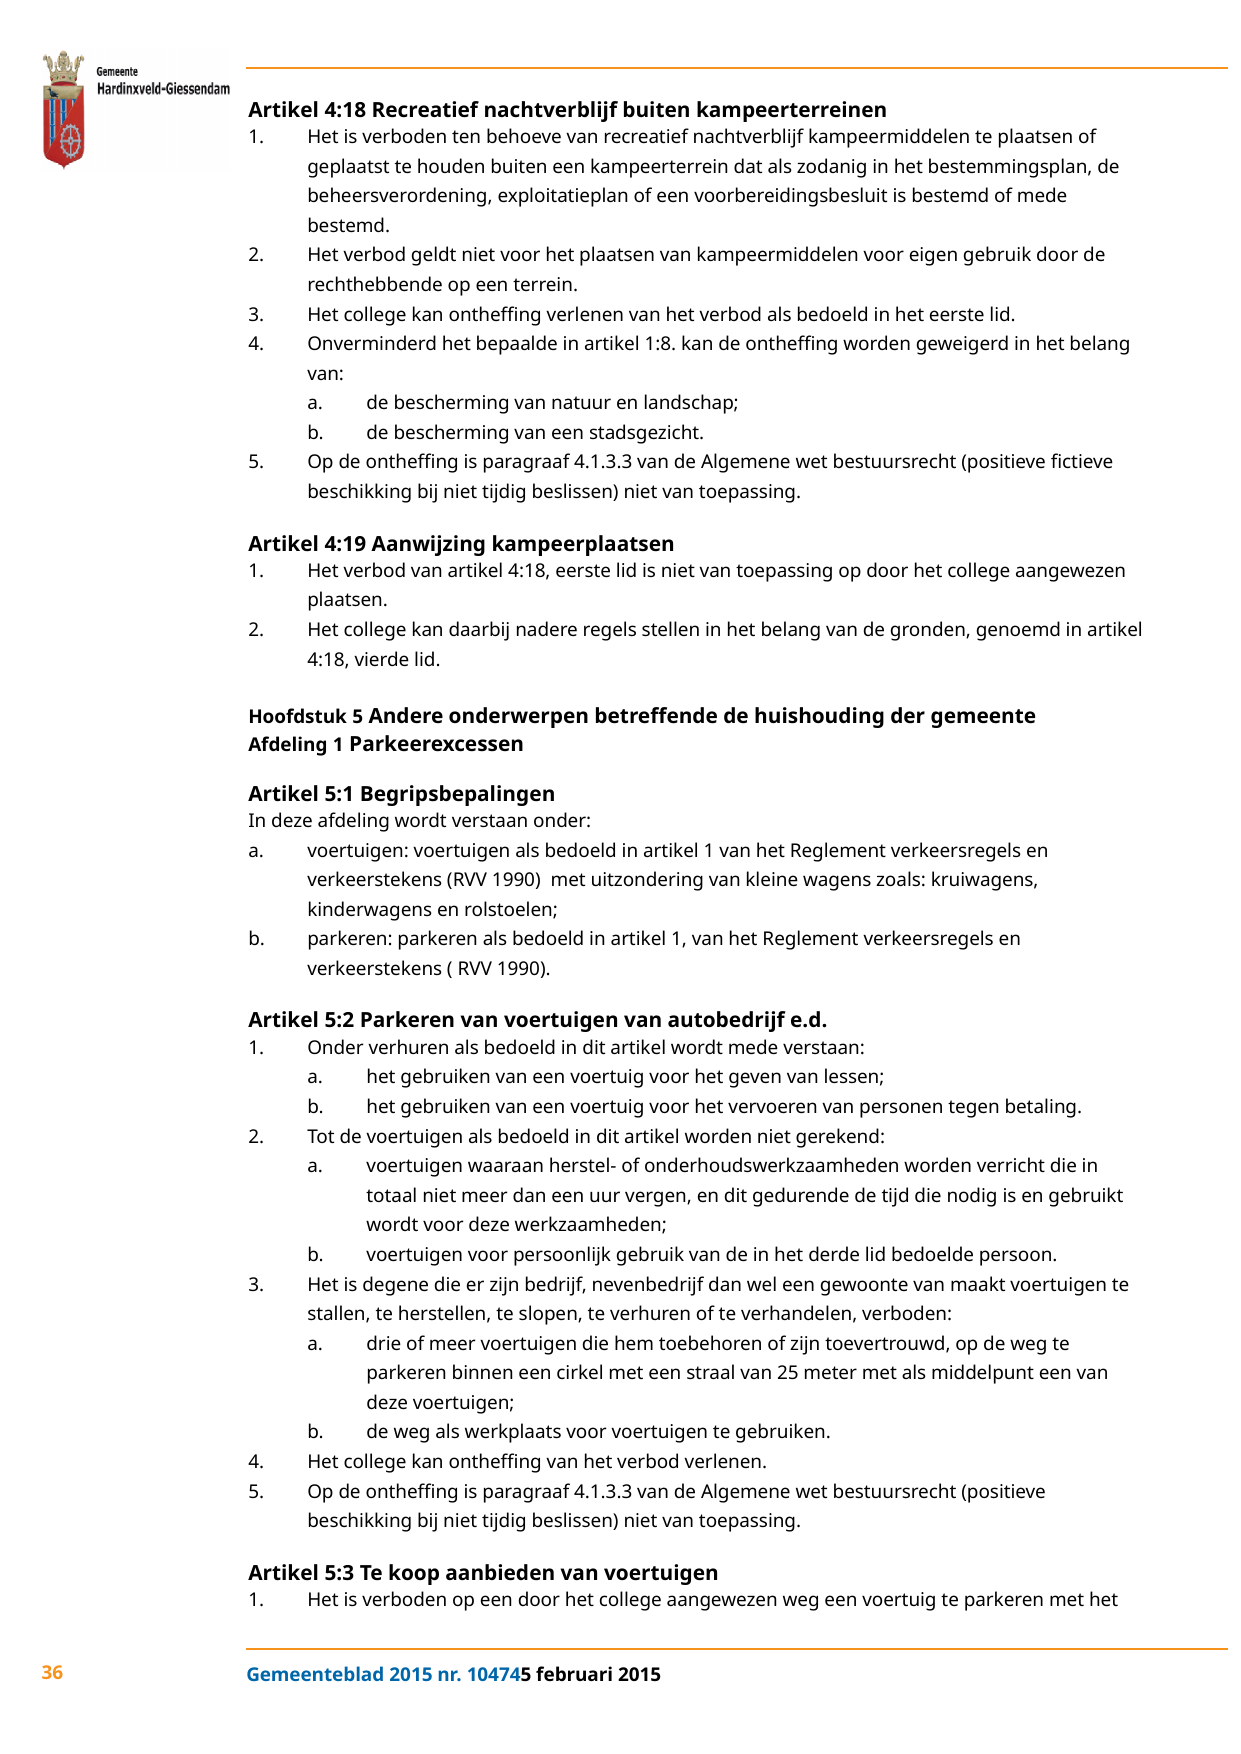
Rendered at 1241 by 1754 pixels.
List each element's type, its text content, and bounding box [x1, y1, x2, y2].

list Het college kan ontheffing verlenen van het verbod als bedoeld in het eerste lid. [248, 301, 1152, 326]
list drie of meer voertuigen die hem toebehoren of zijn toevertrouwd, op de weg te parkeren binnen een cirkel met een straal van 25 meter met als middelpunt een van deze voertuigen; [307, 1330, 1152, 1415]
picture [41, 47, 231, 172]
text Artikel 5:2 Parkeren van voertuigen van autobedrijf e.d. [248, 1006, 1152, 1034]
list de bescherming van een stadsgezicht. [307, 419, 1152, 445]
text In deze afdeling wordt verstaan onder: [248, 807, 1152, 833]
list de weg als werkplaats voor voertuigen te gebruiken. [307, 1419, 1152, 1444]
text Artikel 5:1 Begripsbepalingen [248, 779, 1152, 807]
text Artikel 4:19 Aanwijzing kampeerplaatsen [248, 529, 1152, 557]
list parkeren: parkeren als bedoeld in artikel 1, van het Reglement verkeersregels en verkeerstekens ( RVV 1990). [248, 926, 1152, 981]
list Op de ontheffing is paragraaf 4.1.3.3 van de Algemene wet bestuursrecht (positieve fictieve beschikking bij niet tijdig beslissen) niet van toepassing. [248, 449, 1152, 504]
list Onder verhuren als bedoeld in dit artikel wordt mede verstaan: [248, 1034, 1152, 1060]
list Het college kan daarbij nadere regels stellen in het belang van de gronden, genoemd in artikel 4:18, vierde lid. [248, 616, 1152, 672]
list voertuigen waaraan herstel- of onderhoudswerkzaamheden worden verricht die in totaal niet meer dan een uur vergen, en dit gedurende de tijd die nodig is en gebruikt wordt voor deze werkzaamheden; [307, 1152, 1152, 1237]
list Het verbod geldt niet voor het plaatsen van kampeermiddelen voor eigen gebruik door de rechthebbende op een terrein. [248, 242, 1152, 297]
list voertuigen: voertuigen als bedoeld in artikel 1 van het Reglement verkeersregels en verkeerstekens (RVV 1990) met uitzondering van kleine wagens zoals: kruiwagens, kinderwagens en rolstoelen; [248, 837, 1152, 922]
list het gebruiken van een voertuig voor het vervoeren van personen tegen betaling. [307, 1093, 1152, 1119]
list Het college kan ontheffing van het verbod verlenen. [248, 1448, 1152, 1474]
text Afdeling 1 Parkeerexcessen [248, 729, 1152, 758]
list Het verbod van artikel 4:18, eerste lid is niet van toepassing op door het college aangewezen plaatsen. [248, 557, 1152, 612]
list Op de ontheffing is paragraaf 4.1.3.3 van de Algemene wet bestuursrecht (positieve beschikking bij niet tijdig beslissen) niet van toepassing. [248, 1478, 1152, 1533]
list Het is verboden op een door het college aangewezen weg een voertuig te parkeren met het [248, 1586, 1152, 1612]
list voertuigen voor persoonlijk gebruik van de in het derde lid bedoelde persoon. [307, 1241, 1152, 1267]
text Hoofdstuk 5 Andere onderwerpen betreffende de huishouding der gemeente [248, 701, 1152, 729]
list de bescherming van natuur en landschap; [307, 389, 1152, 415]
list Het is degene die er zijn bedrijf, nevenbedrijf dan wel een gewoonte van maakt voertuigen te stallen, te herstellen, te slopen, te verhuren of te verhandelen, verboden: [248, 1271, 1152, 1326]
list het gebruiken van een voertuig voor het geven van lessen; [307, 1064, 1152, 1089]
list Het is verboden ten behoeve van recreatief nachtverblijf kampeermiddelen te plaatsen of geplaatst te houden buiten een kampeerterrein dat als zodanig in het bestemmingsplan, de beheersverordening, exploitatieplan of een voorbereidingsbesluit is bestemd of mede bestemd. [248, 123, 1152, 238]
list Onverminderd het bepaalde in artikel 1:8. kan de ontheffing worden geweigerd in het belang van: [248, 330, 1152, 386]
text Artikel 5:3 Te koop aanbieden van voertuigen [248, 1558, 1152, 1586]
text Artikel 4:18 Recreatief nachtverblijf buiten kampeerterreinen [248, 95, 1152, 123]
list Tot de voertuigen als bedoeld in dit artikel worden niet gerekend: [248, 1123, 1152, 1148]
